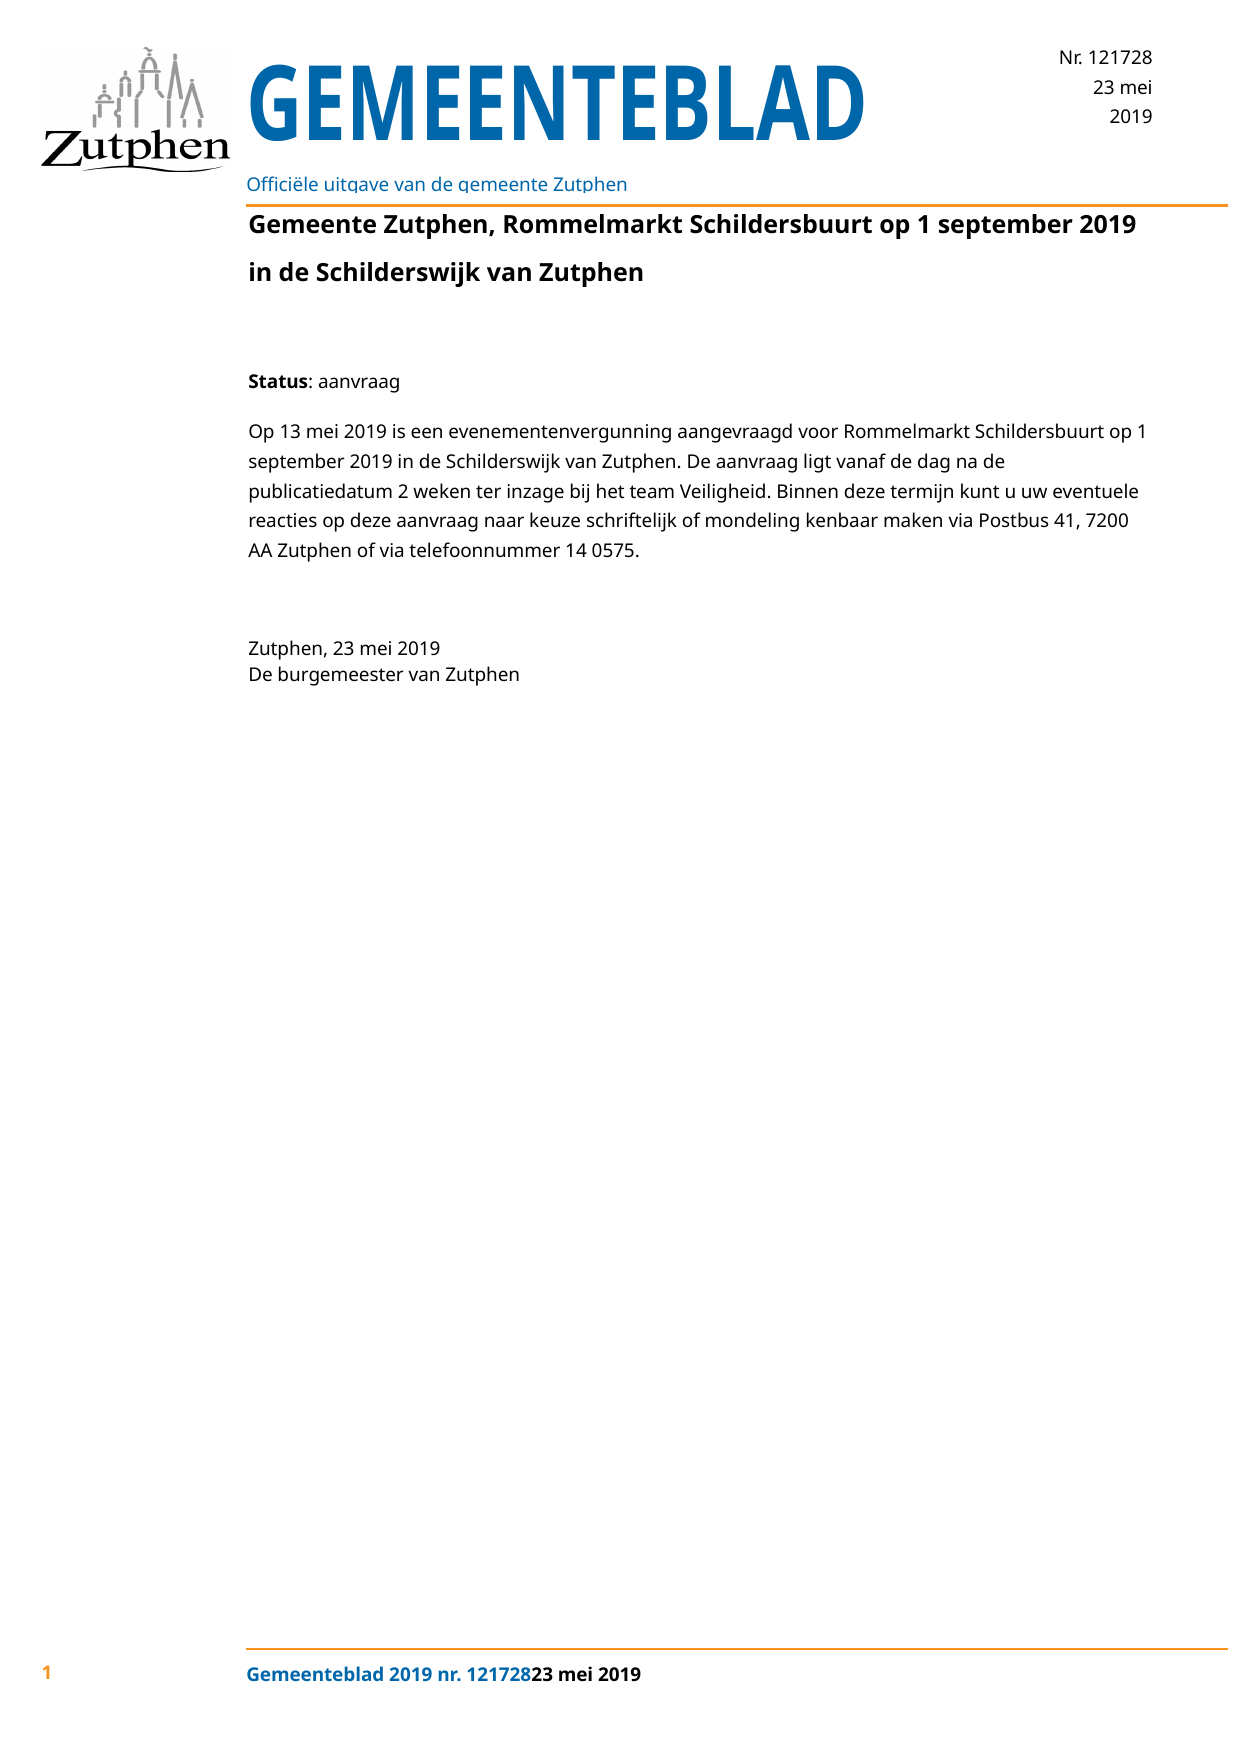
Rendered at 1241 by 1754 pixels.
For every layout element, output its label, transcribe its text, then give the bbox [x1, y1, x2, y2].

text Gemeente Zutphen, Rommelmarkt Schildersbuurt op 1 september 2019 in de Schilderswijk van Zutphen [248, 207, 1152, 288]
text Status: aanvraag [248, 368, 1152, 394]
text Zutphen, 23 mei 2019 [248, 635, 1152, 661]
text De burgemeester van Zutphen [248, 661, 1152, 687]
text Op 13 mei 2019 is een evenementenvergunning aangevraagd voor Rommelmarkt Schildersbuurt op 1 september 2019 in de Schilderswijk van Zutphen. De aanvraag ligt vanaf de dag na de publicatiedatum 2 weken ter inzage bij het team Veiligheid. Binnen deze termijn kunt u uw eventuele reacties op deze aanvraag naar keuze schriftelijk of mondeling kenbaar maken via Postbus 41, 7200 AA Zutphen of via telefoonnummer 14 0575. [248, 419, 1152, 563]
picture [41, 47, 231, 172]
